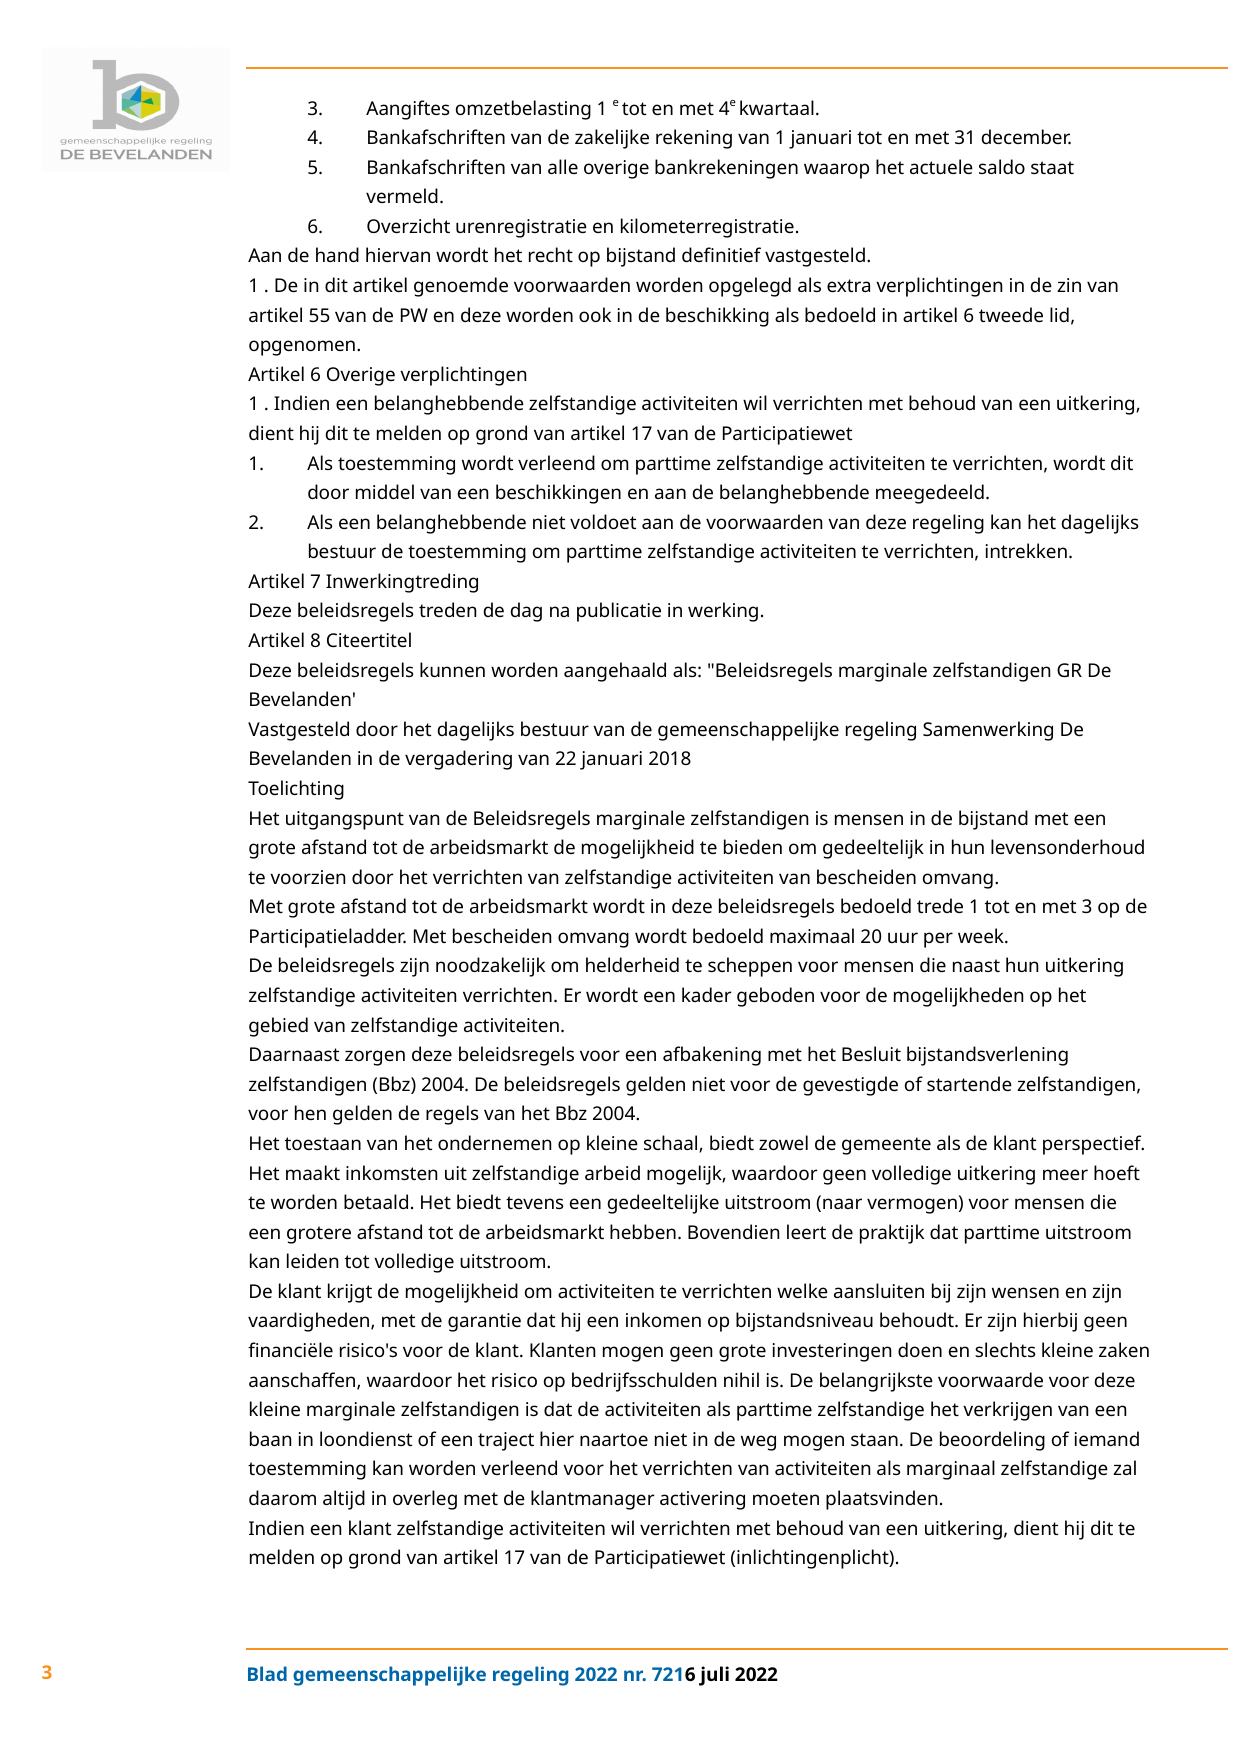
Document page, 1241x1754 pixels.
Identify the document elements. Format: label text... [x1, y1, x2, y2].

text De beleidsregels zijn noodzakelijk om helderheid te scheppen voor mensen die naast hun uitkering zelfstandige activiteiten verrichten. Er wordt een kader geboden voor de mogelijkheden op het gebied van zelfstandige activiteiten. [248, 953, 1152, 1038]
text 1 . De in dit artikel genoemde voorwaarden worden opgelegd als extra verplichtingen in de zin van artikel 55 van de PW en deze worden ook in de beschikking als bedoeld in artikel 6 tweede lid, opgenomen. [248, 272, 1152, 357]
text Artikel 7 Inwerkingtreding [248, 568, 1152, 594]
text Deze beleidsregels treden de dag na publicatie in werking. [248, 598, 1152, 623]
text Indien een klant zelfstandige activiteiten wil verrichten met behoud van een uitkering, dient hij dit te melden op grond van artikel 17 van de Participatiewet (inlichtingenplicht). [248, 1515, 1152, 1570]
text Deze beleidsregels kunnen worden aangehaald als: "Beleidsregels marginale zelfstandigen GR De Bevelanden' [248, 657, 1152, 712]
text Het toestaan van het ondernemen op kleine schaal, biedt zowel de gemeente als de klant perspectief. Het maakt inkomsten uit zelfstandige arbeid mogelijk, waardoor geen volledige uitkering meer hoeft te worden betaald. Het biedt tevens een gedeeltelijke uitstroom (naar vermogen) voor mensen die een grotere afstand tot de arbeidsmarkt hebben. Bovendien leert de praktijk dat parttime uitstroom kan leiden tot volledige uitstroom. [248, 1130, 1152, 1274]
text Artikel 6 Overige verplichtingen [248, 361, 1152, 387]
text De klant krijgt de mogelijkheid om activiteiten te verrichten welke aansluiten bij zijn wensen en zijn vaardigheden, met de garantie dat hij een inkomen op bijstandsniveau behoudt. Er zijn hierbij geen financiële risico's voor de klant. Klanten mogen geen grote investeringen doen en slechts kleine zaken aanschaffen, waardoor het risico op bedrijfsschulden nihil is. De belangrijkste voorwaarde voor deze kleine marginale zelfstandigen is dat de activiteiten als parttime zelfstandige het verkrijgen van een baan in loondienst of een traject hier naartoe niet in de weg mogen staan. De beoordeling of iemand toestemming kan worden verleend voor het verrichten van activiteiten als marginaal zelfstandige zal daarom altijd in overleg met de klantmanager activering moeten plaatsvinden. [248, 1278, 1152, 1511]
text Vastgesteld door het dagelijks bestuur van de gemeenschappelijke regeling Samenwerking De Bevelanden in de vergadering van 22 januari 2018 [248, 716, 1152, 771]
text Met grote afstand tot de arbeidsmarkt wordt in deze beleidsregels bedoeld trede 1 tot en met 3 op de Participatieladder. Met bescheiden omvang wordt bedoeld maximaal 20 uur per week. [248, 893, 1152, 949]
text Toelichting [248, 775, 1152, 801]
picture [41, 47, 231, 172]
list Als toestemming wordt verleend om parttime zelfstandige activiteiten te verrichten, wordt dit door middel van een beschikkingen en aan de belanghebbende meegedeeld. [248, 450, 1152, 505]
text Daarnaast zorgen deze beleidsregels voor een afbakening met het Besluit bijstandsverlening zelfstandigen (Bbz) 2004. De beleidsregels gelden niet voor de gevestigde of startende zelfstandigen, voor hen gelden de regels van het Bbz 2004. [248, 1041, 1152, 1126]
list Aangiftes omzetbelasting 1 e tot en met 4e kwartaal. [307, 95, 1152, 121]
list Als een belanghebbende niet voldoet aan de voorwaarden van deze regeling kan het dagelijks bestuur de toestemming om parttime zelfstandige activiteiten te verrichten, intrekken. [248, 509, 1152, 564]
text 1 . Indien een belanghebbende zelfstandige activiteiten wil verrichten met behoud van een uitkering, dient hij dit te melden op grond van artikel 17 van de Participatiewet [248, 391, 1152, 446]
text Aan de hand hiervan wordt het recht op bijstand definitief vastgesteld. [248, 243, 1152, 268]
list Overzicht urenregistratie en kilometerregistratie. [307, 213, 1152, 239]
text Artikel 8 Citeertitel [248, 627, 1152, 653]
text Het uitgangspunt van de Beleidsregels marginale zelfstandigen is mensen in de bijstand met een grote afstand tot de arbeidsmarkt de mogelijkheid te bieden om gedeeltelijk in hun levensonderhoud te voorzien door het verrichten van zelfstandige activiteiten van bescheiden omvang. [248, 805, 1152, 890]
list Bankafschriften van de zakelijke rekening van 1 januari tot en met 31 december. [307, 124, 1152, 150]
list Bankafschriften van alle overige bankrekeningen waarop het actuele saldo staat vermeld. [307, 154, 1152, 209]
